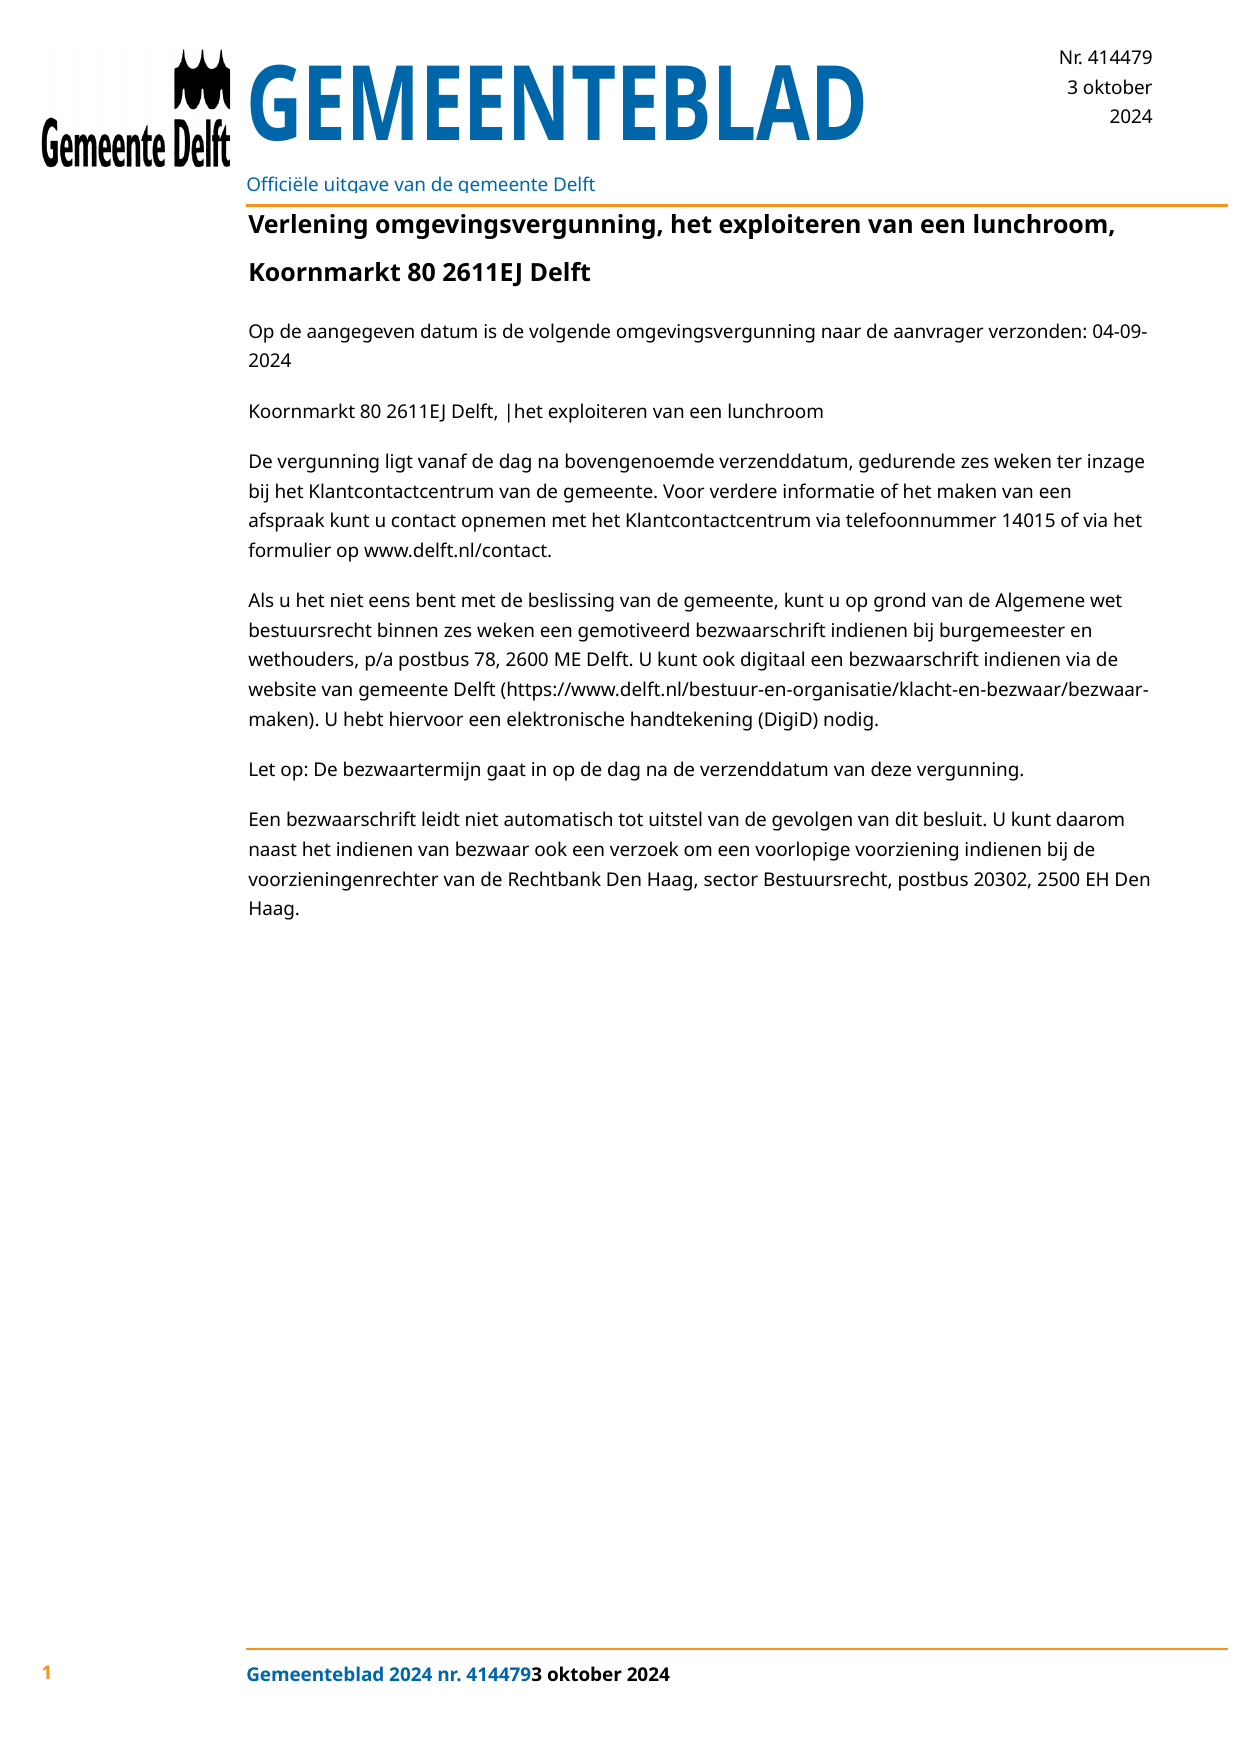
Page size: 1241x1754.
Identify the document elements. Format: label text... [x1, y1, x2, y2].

text Op de aangegeven datum is de volgende omgevingsvergunning naar de aanvrager verzonden: 04-09-2024 [248, 318, 1152, 373]
text Koornmarkt 80 2611EJ Delft, |het exploiteren van een lunchroom [248, 398, 1152, 424]
text De vergunning ligt vanaf de dag na bovengenoemde verzenddatum, gedurende zes weken ter inzage bij het Klantcontactcentrum van de gemeente. Voor verdere informatie of het maken van een afspraak kunt u contact opnemen met het Klantcontactcentrum via telefoonnummer 14015 of via het formulier op www.delft.nl/contact. [248, 448, 1152, 563]
text Let op: De bezwaartermijn gaat in op de dag na de verzenddatum van deze vergunning. [248, 756, 1152, 782]
text Verlening omgevingsvergunning, het exploiteren van een lunchroom, Koornmarkt 80 2611EJ Delft [248, 207, 1152, 288]
text Als u het niet eens bent met de beslissing van de gemeente, kunt u op grond van de Algemene wet bestuursrecht binnen zes weken een gemotiveerd bezwaarschrift indienen bij burgemeester en wethouders, p/a postbus 78, 2600 ME Delft. U kunt ook digitaal een bezwaarschrift indienen via de website van gemeente Delft (https://www.delft.nl/bestuur-en-organisatie/klacht-en-bezwaar/bezwaar-maken). U hebt hiervoor een elektronische handtekening (DigiD) nodig. [248, 587, 1152, 732]
text Een bezwaarschrift leidt niet automatisch tot uitstel van de gevolgen van dit besluit. U kunt daarom naast het indienen van bezwaar ook een verzoek om een voorlopige voorziening indienen bij de voorzieningenrechter van de Rechtbank Den Haag, sector Bestuursrecht, postbus 20302, 2500 EH Den Haag. [248, 807, 1152, 921]
picture [41, 47, 231, 172]
